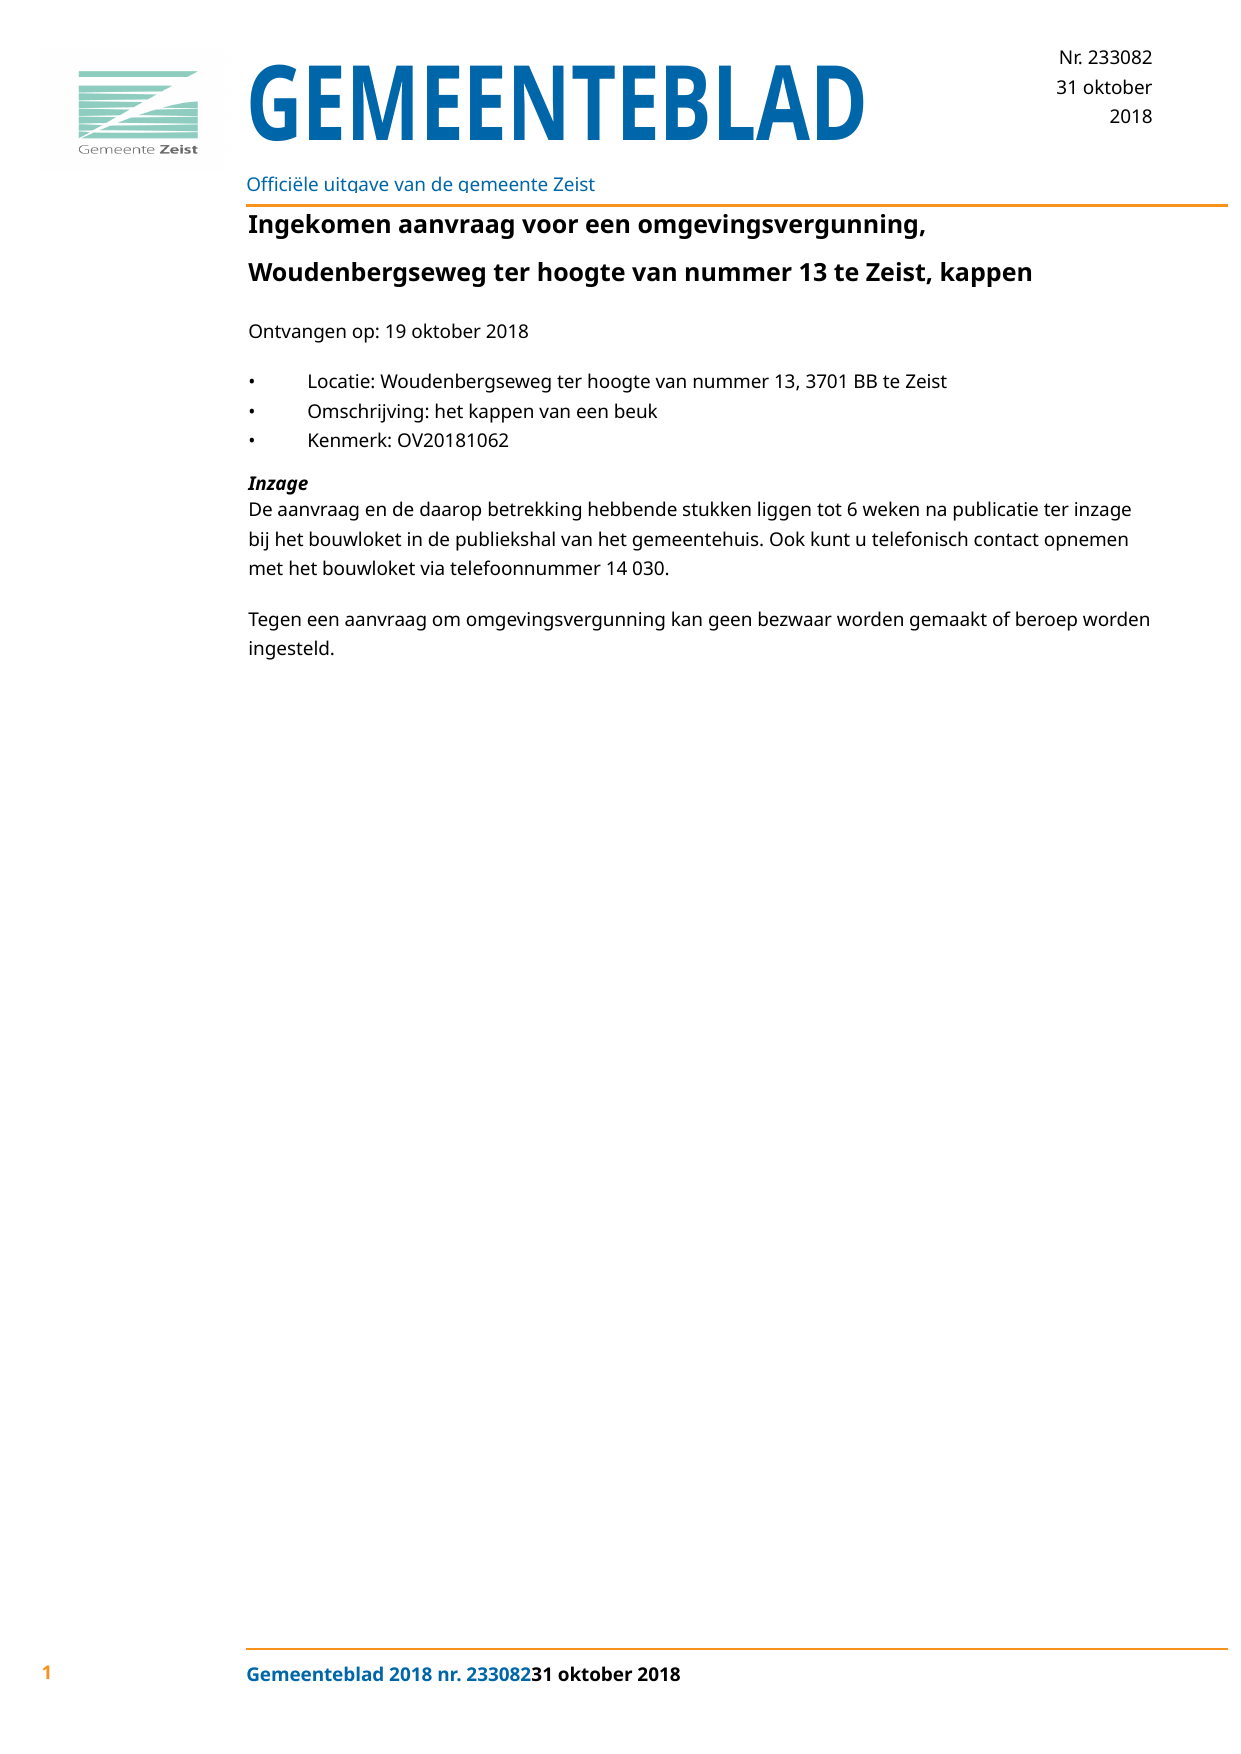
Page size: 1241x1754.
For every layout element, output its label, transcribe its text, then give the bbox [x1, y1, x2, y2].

picture [41, 47, 231, 172]
list Kenmerk: OV20181062 [248, 427, 1152, 453]
list Locatie: Woudenbergseweg ter hoogte van nummer 13, 3701 BB te Zeist [248, 368, 1152, 394]
text De aanvraag en de daarop betrekking hebbende stukken liggen tot 6 weken na publicatie ter inzage bij het bouwloket in de publiekshal van het gemeentehuis. Ook kunt u telefonisch contact opnemen met het bouwloket via telefoonnummer 14 030. [248, 496, 1152, 581]
text Ontvangen op: 19 oktober 2018 [248, 318, 1152, 344]
text Inzage [248, 471, 1152, 496]
text Tegen een aanvraag om omgevingsvergunning kan geen bezwaar worden gemaakt of beroep worden ingesteld. [248, 606, 1152, 661]
list Omschrijving: het kappen van een beuk [248, 398, 1152, 424]
text Ingekomen aanvraag voor een omgevingsvergunning, Woudenbergseweg ter hoogte van nummer 13 te Zeist, kappen [248, 207, 1152, 288]
